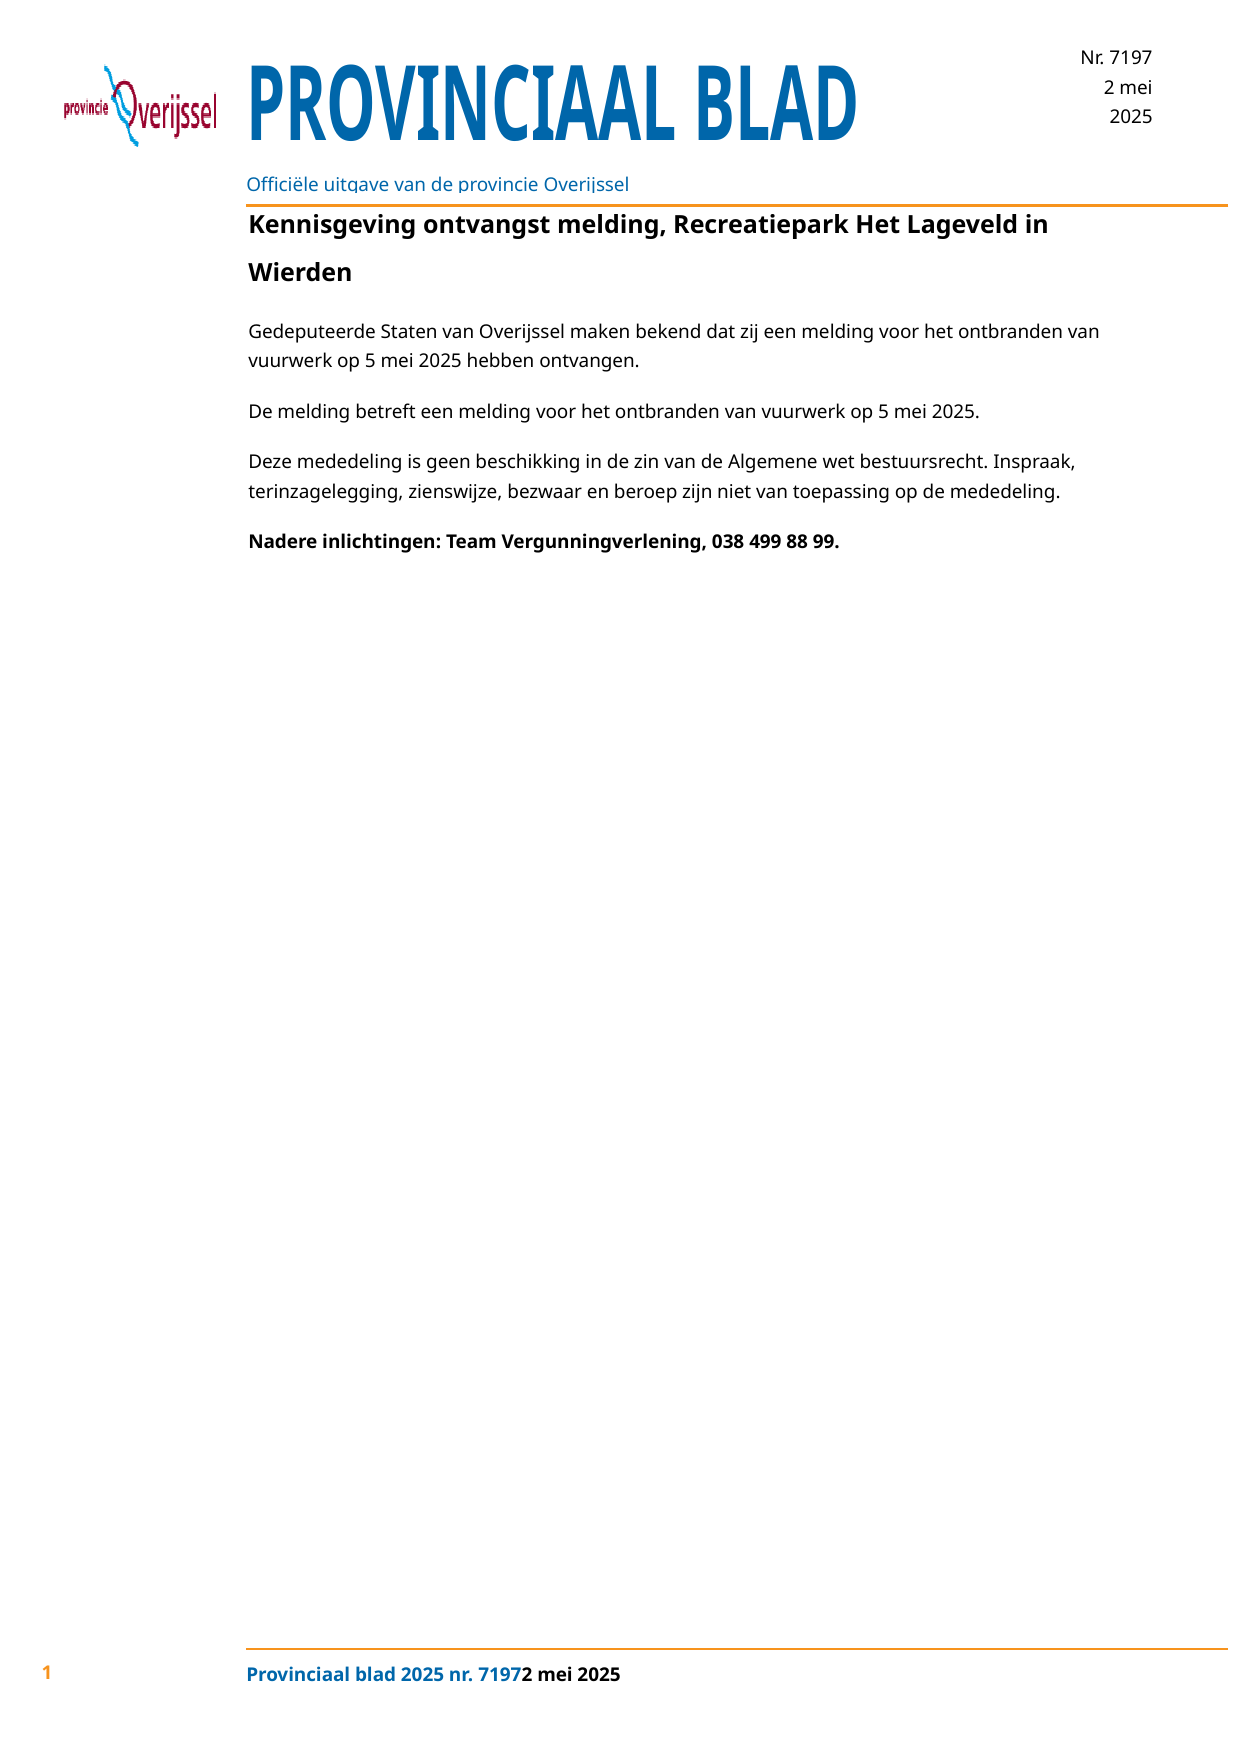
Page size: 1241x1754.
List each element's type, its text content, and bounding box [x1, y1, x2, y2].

text Kennisgeving ontvangst melding, Recreatiepark Het Lageveld in Wierden [248, 207, 1152, 288]
picture [41, 47, 231, 172]
text Nadere inlichtingen: Team Vergunningverlening, 038 499 88 99. [248, 528, 1152, 554]
text Deze mededeling is geen beschikking in de zin van de Algemene wet bestuursrecht. Inspraak, terinzagelegging, zienswijze, bezwaar en beroep zijn niet van toepassing op de mededeling. [248, 448, 1152, 504]
text Gedeputeerde Staten van Overijssel maken bekend dat zij een melding voor het ontbranden van vuurwerk op 5 mei 2025 hebben ontvangen. [248, 318, 1152, 373]
text De melding betreft een melding voor het ontbranden van vuurwerk op 5 mei 2025. [248, 398, 1152, 424]
